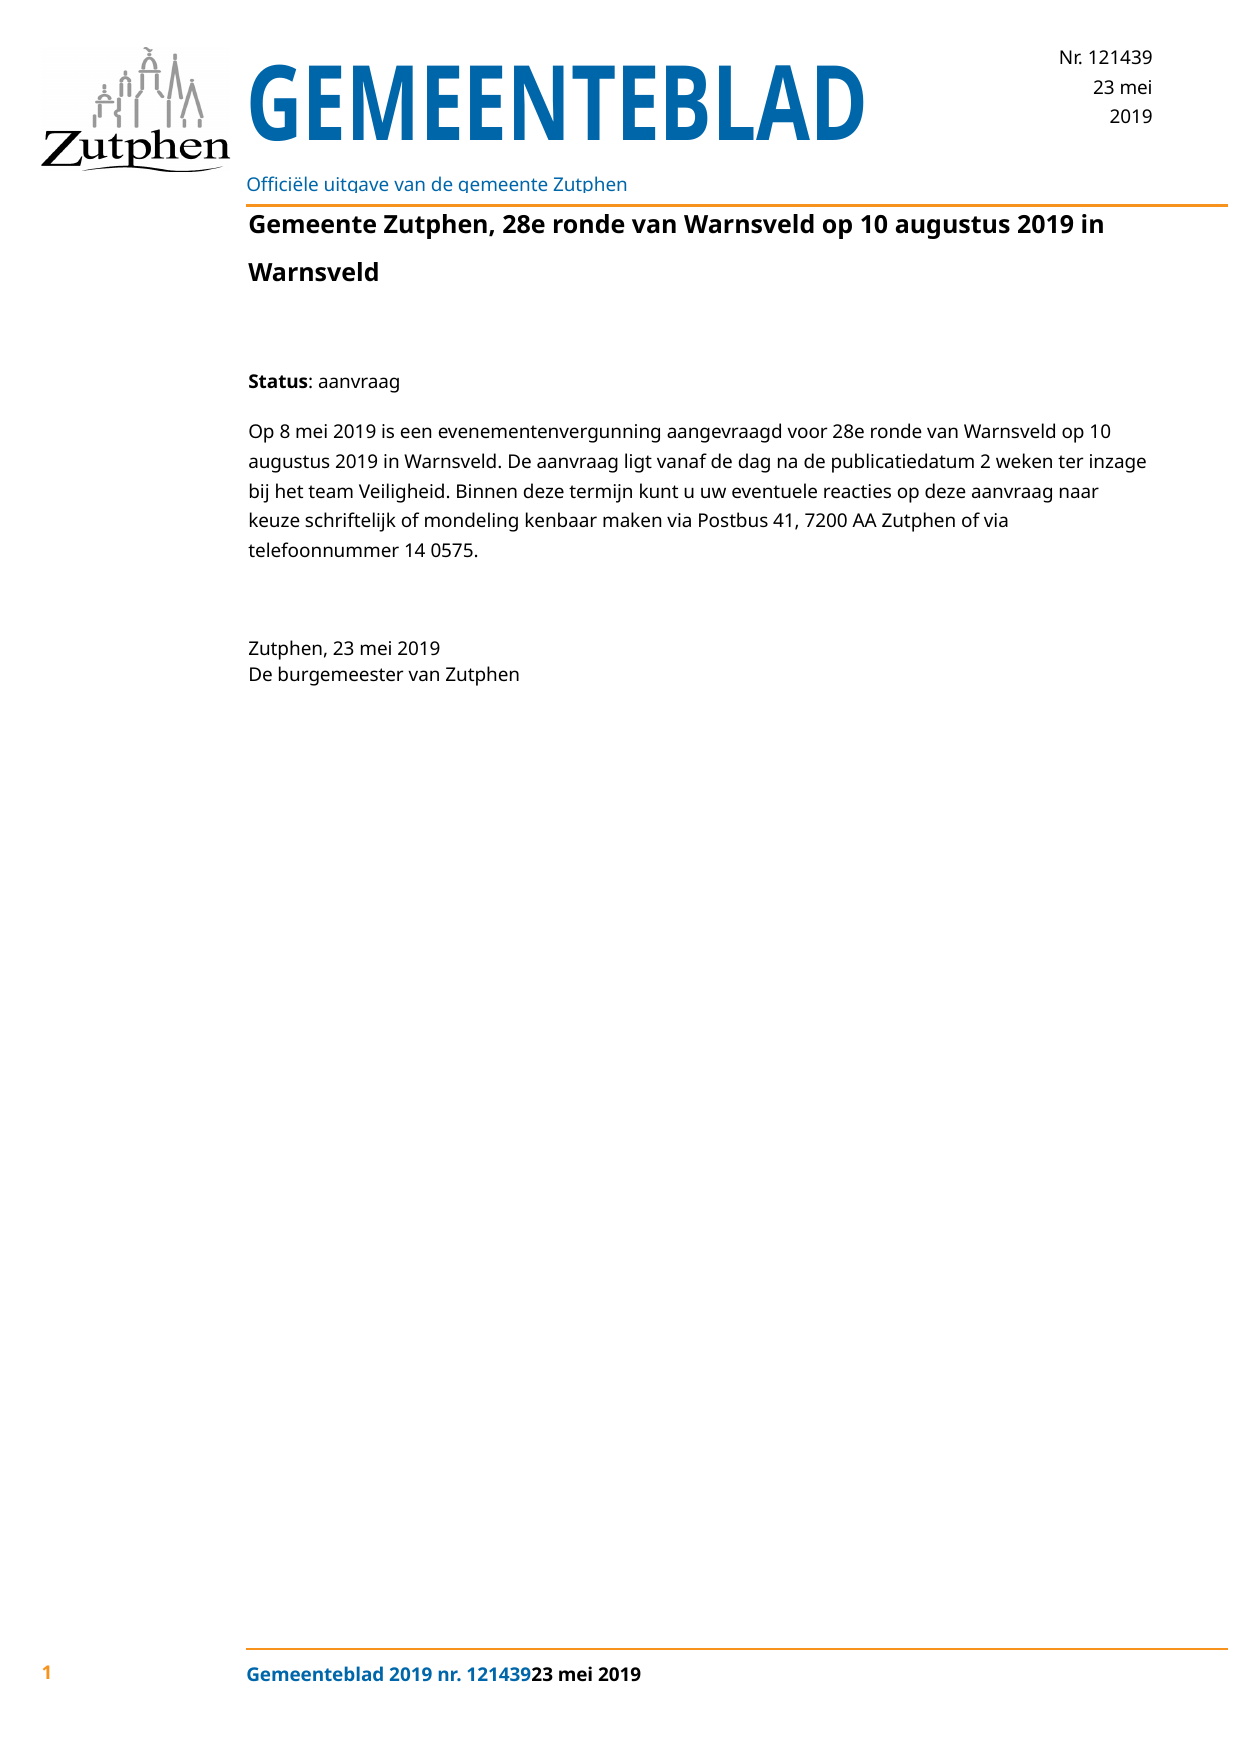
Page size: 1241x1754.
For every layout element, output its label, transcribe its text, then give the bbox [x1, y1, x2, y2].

text Op 8 mei 2019 is een evenementenvergunning aangevraagd voor 28e ronde van Warnsveld op 10 augustus 2019 in Warnsveld. De aanvraag ligt vanaf de dag na de publicatiedatum 2 weken ter inzage bij het team Veiligheid. Binnen deze termijn kunt u uw eventuele reacties op deze aanvraag naar keuze schriftelijk of mondeling kenbaar maken via Postbus 41, 7200 AA Zutphen of via telefoonnummer 14 0575. [248, 419, 1152, 563]
text Status: aanvraag [248, 368, 1152, 394]
text Gemeente Zutphen, 28e ronde van Warnsveld op 10 augustus 2019 in Warnsveld [248, 207, 1152, 288]
text Zutphen, 23 mei 2019 [248, 635, 1152, 661]
text De burgemeester van Zutphen [248, 661, 1152, 687]
picture [41, 47, 231, 172]
